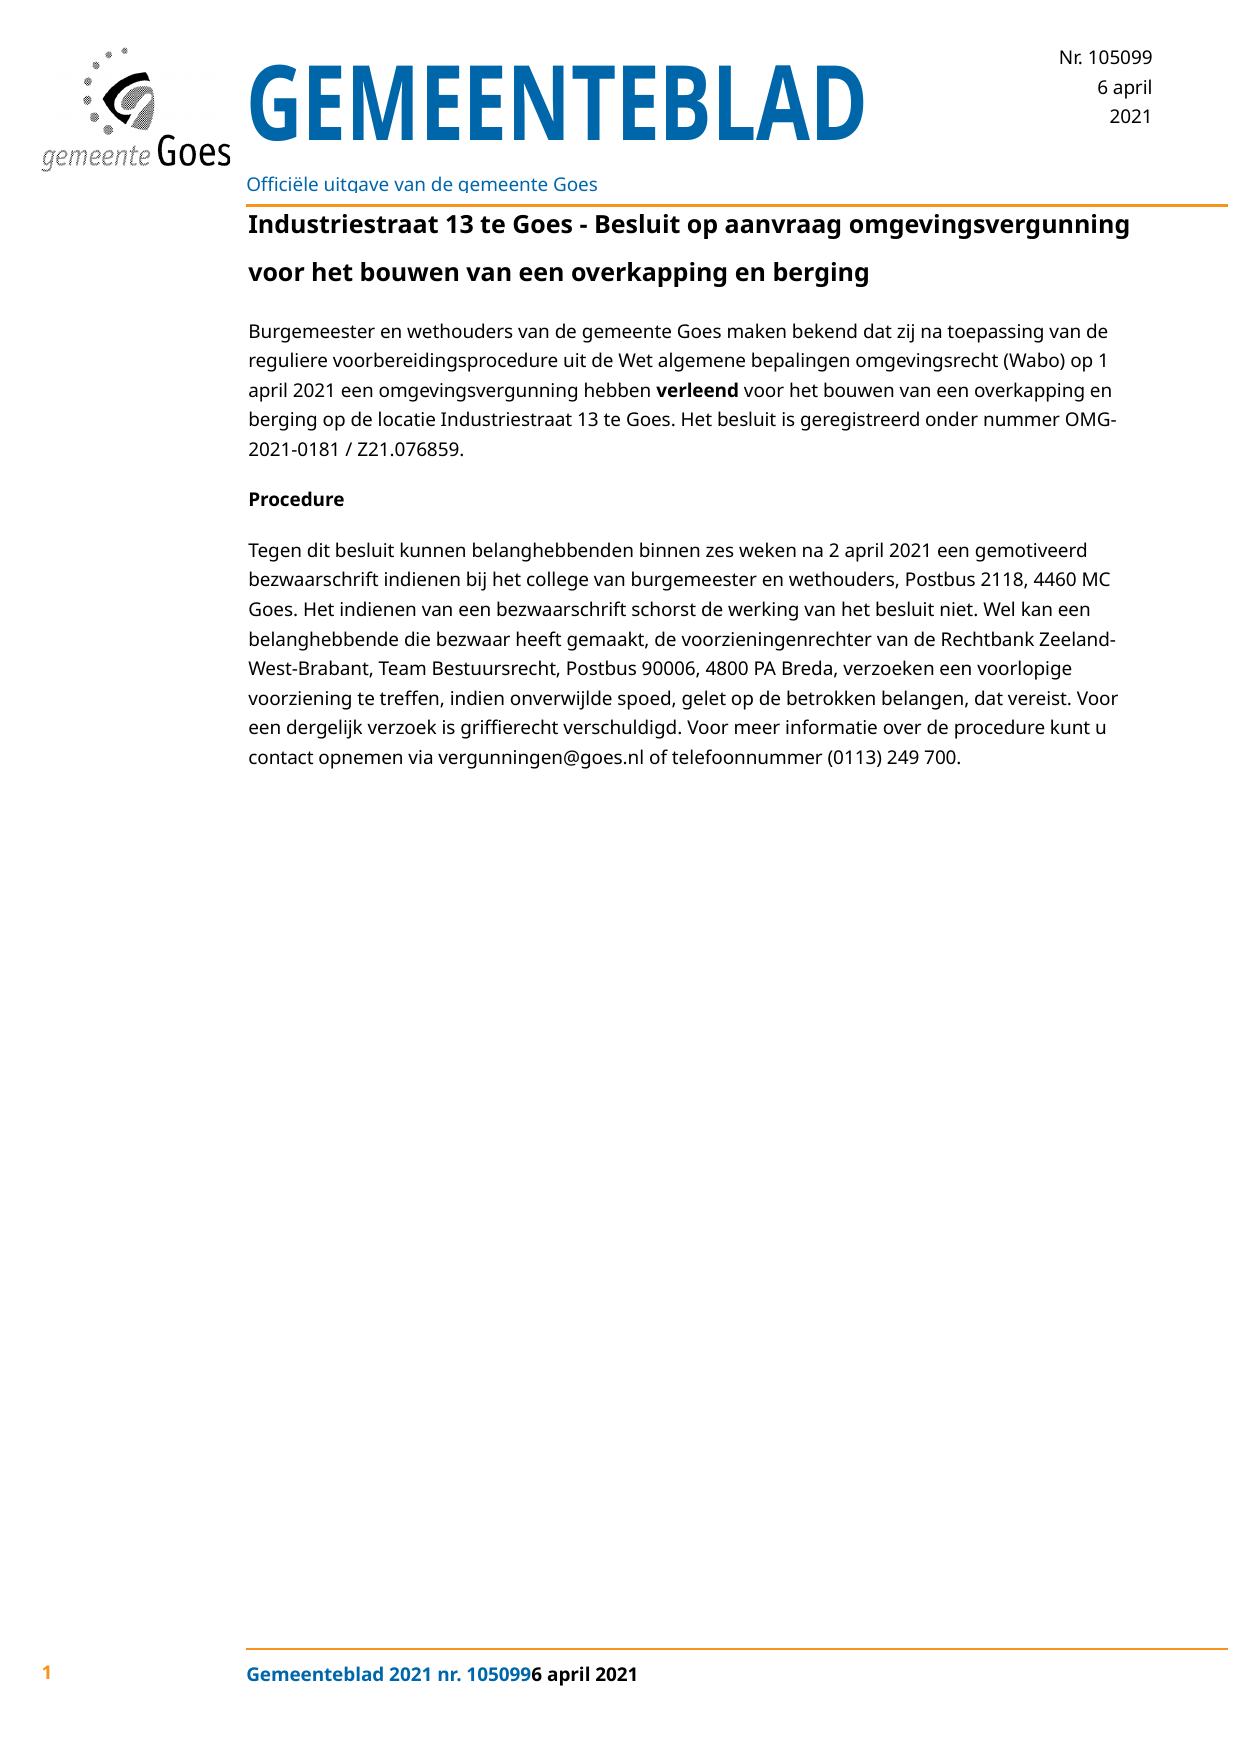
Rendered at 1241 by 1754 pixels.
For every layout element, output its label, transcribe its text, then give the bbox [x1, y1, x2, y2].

text Burgemeester en wethouders van de gemeente Goes maken bekend dat zij na toepassing van de reguliere voorbereidingsprocedure uit de Wet algemene bepalingen omgevingsrecht (Wabo) op 1 april 2021 een omgevingsvergunning hebben verleend voor het bouwen van een overkapping en berging op de locatie Industriestraat 13 te Goes. Het besluit is geregistreerd onder nummer OMG-2021-0181 / Z21.076859. [248, 318, 1152, 462]
text Tegen dit besluit kunnen belanghebbenden binnen zes weken na 2 april 2021 een gemotiveerd bezwaarschrift indienen bij het college van burgemeester en wethouders, Postbus 2118, 4460 MC Goes. Het indienen van een bezwaarschrift schorst de werking van het besluit niet. Wel kan een belanghebbende die bezwaar heeft gemaakt, de voorzieningenrechter van de Rechtbank Zeeland-West-Brabant, Team Bestuursrecht, Postbus 90006, 4800 PA Breda, verzoeken een voorlopige voorziening te treffen, indien onverwijlde spoed, gelet op de betrokken belangen, dat vereist. Voor een dergelijk verzoek is griffierecht verschuldigd. Voor meer informatie over de procedure kunt u contact opnemen via vergunningen@goes.nl of telefoonnummer (0113) 249 700. [248, 537, 1152, 770]
text Procedure [248, 487, 1152, 512]
picture [41, 47, 231, 172]
text Industriestraat 13 te Goes - Besluit op aanvraag omgevingsvergunning voor het bouwen van een overkapping en berging [248, 207, 1152, 288]
